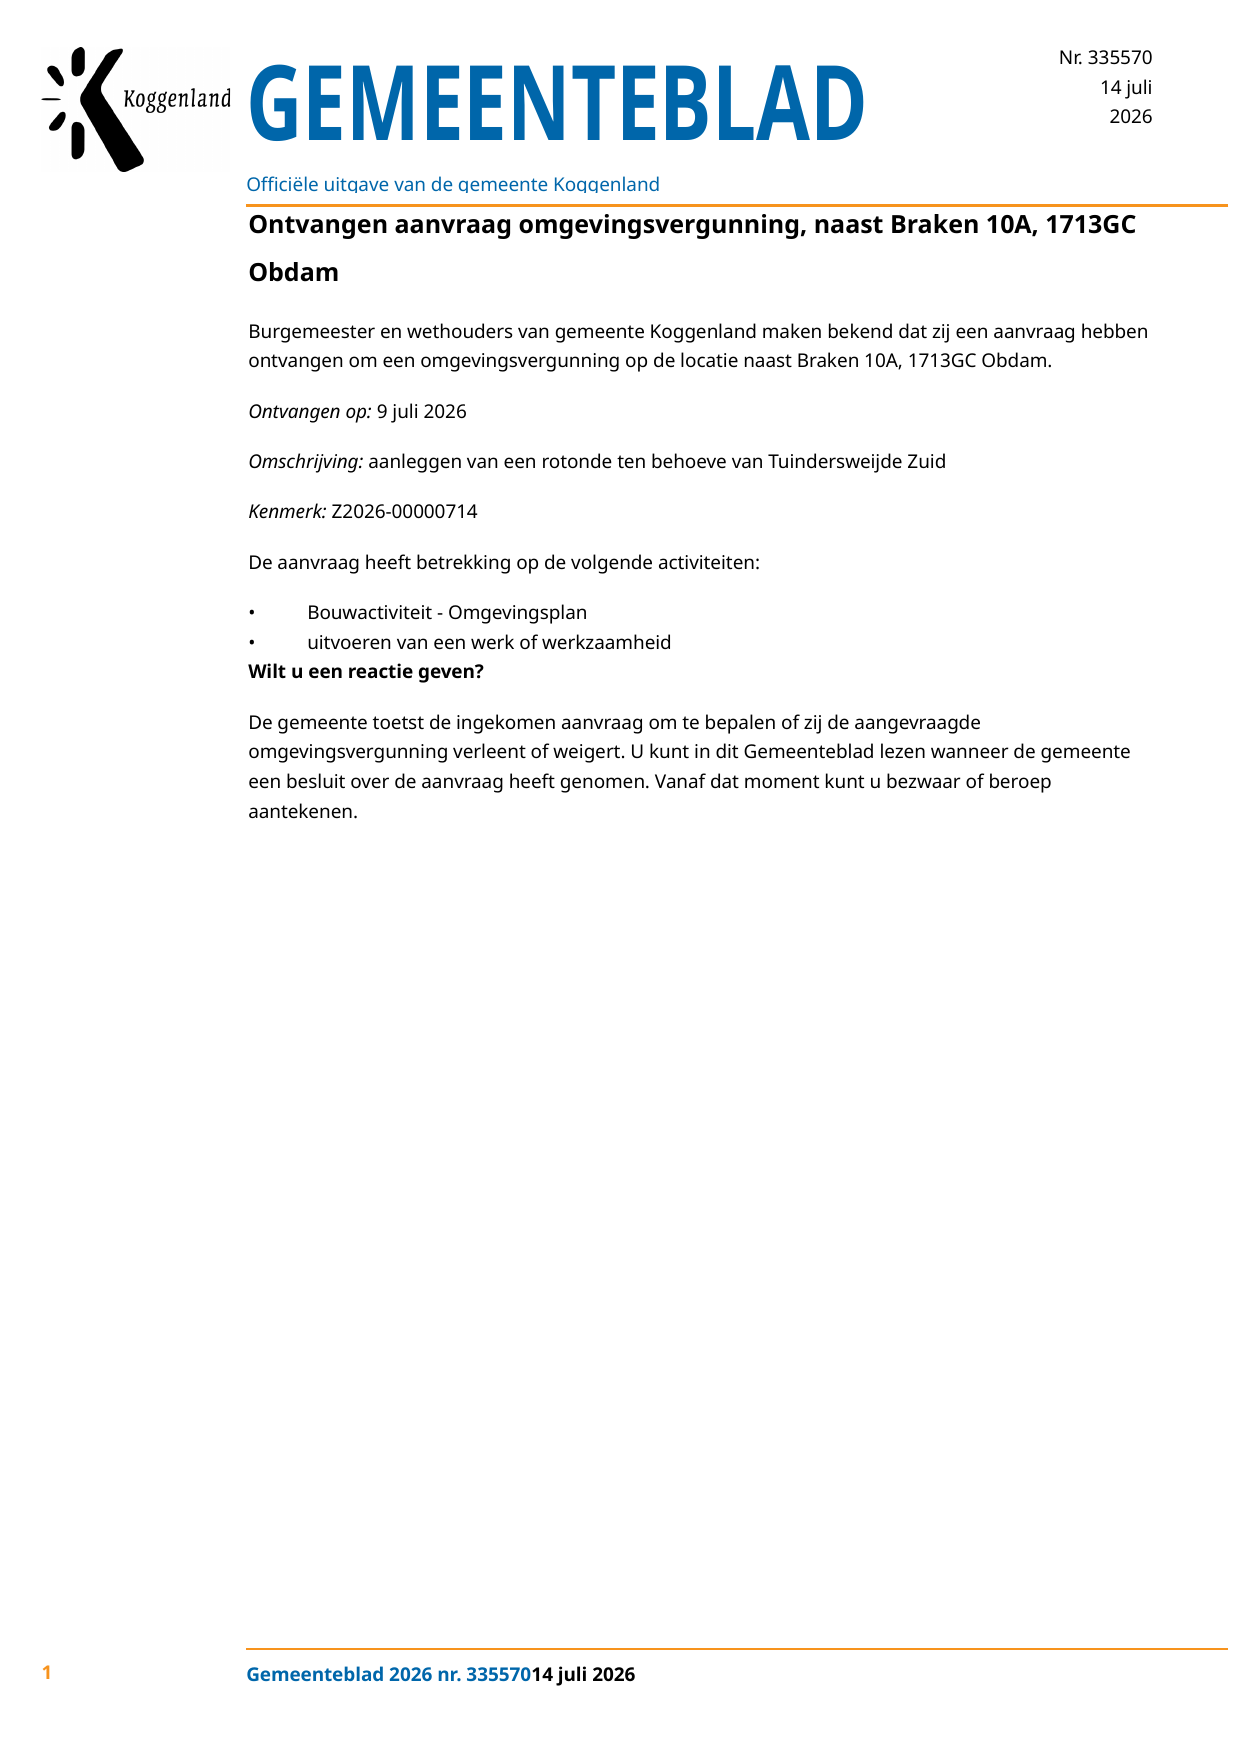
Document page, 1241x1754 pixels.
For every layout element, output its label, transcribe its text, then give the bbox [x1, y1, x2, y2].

picture [41, 47, 231, 172]
text Kenmerk: Z2026-00000714 [248, 499, 1152, 524]
text De gemeente toetst de ingekomen aanvraag om te bepalen of zij de aangevraagde omgevingsvergunning verleent of weigert. U kunt in dit Gemeenteblad lezen wanneer de gemeente een besluit over de aanvraag heeft genomen. Vanaf dat moment kunt u bezwaar of beroep aantekenen. [248, 709, 1152, 824]
list Bouwactiviteit - Omgevingsplan [248, 599, 1152, 625]
text De aanvraag heeft betrekking op de volgende activiteiten: [248, 549, 1152, 575]
list uitvoeren van een werk of werkzaamheid [248, 629, 1152, 655]
text Ontvangen aanvraag omgevingsvergunning, naast Braken 10A, 1713GC Obdam [248, 207, 1152, 288]
text Ontvangen op: 9 juli 2026 [248, 398, 1152, 424]
text Wilt u een reactie geven? [248, 659, 1152, 684]
text Burgemeester en wethouders van gemeente Koggenland maken bekend dat zij een aanvraag hebben ontvangen om een omgevingsvergunning op de locatie naast Braken 10A, 1713GC Obdam. [248, 318, 1152, 373]
text Omschrijving: aanleggen van een rotonde ten behoeve van Tuindersweijde Zuid [248, 448, 1152, 474]
